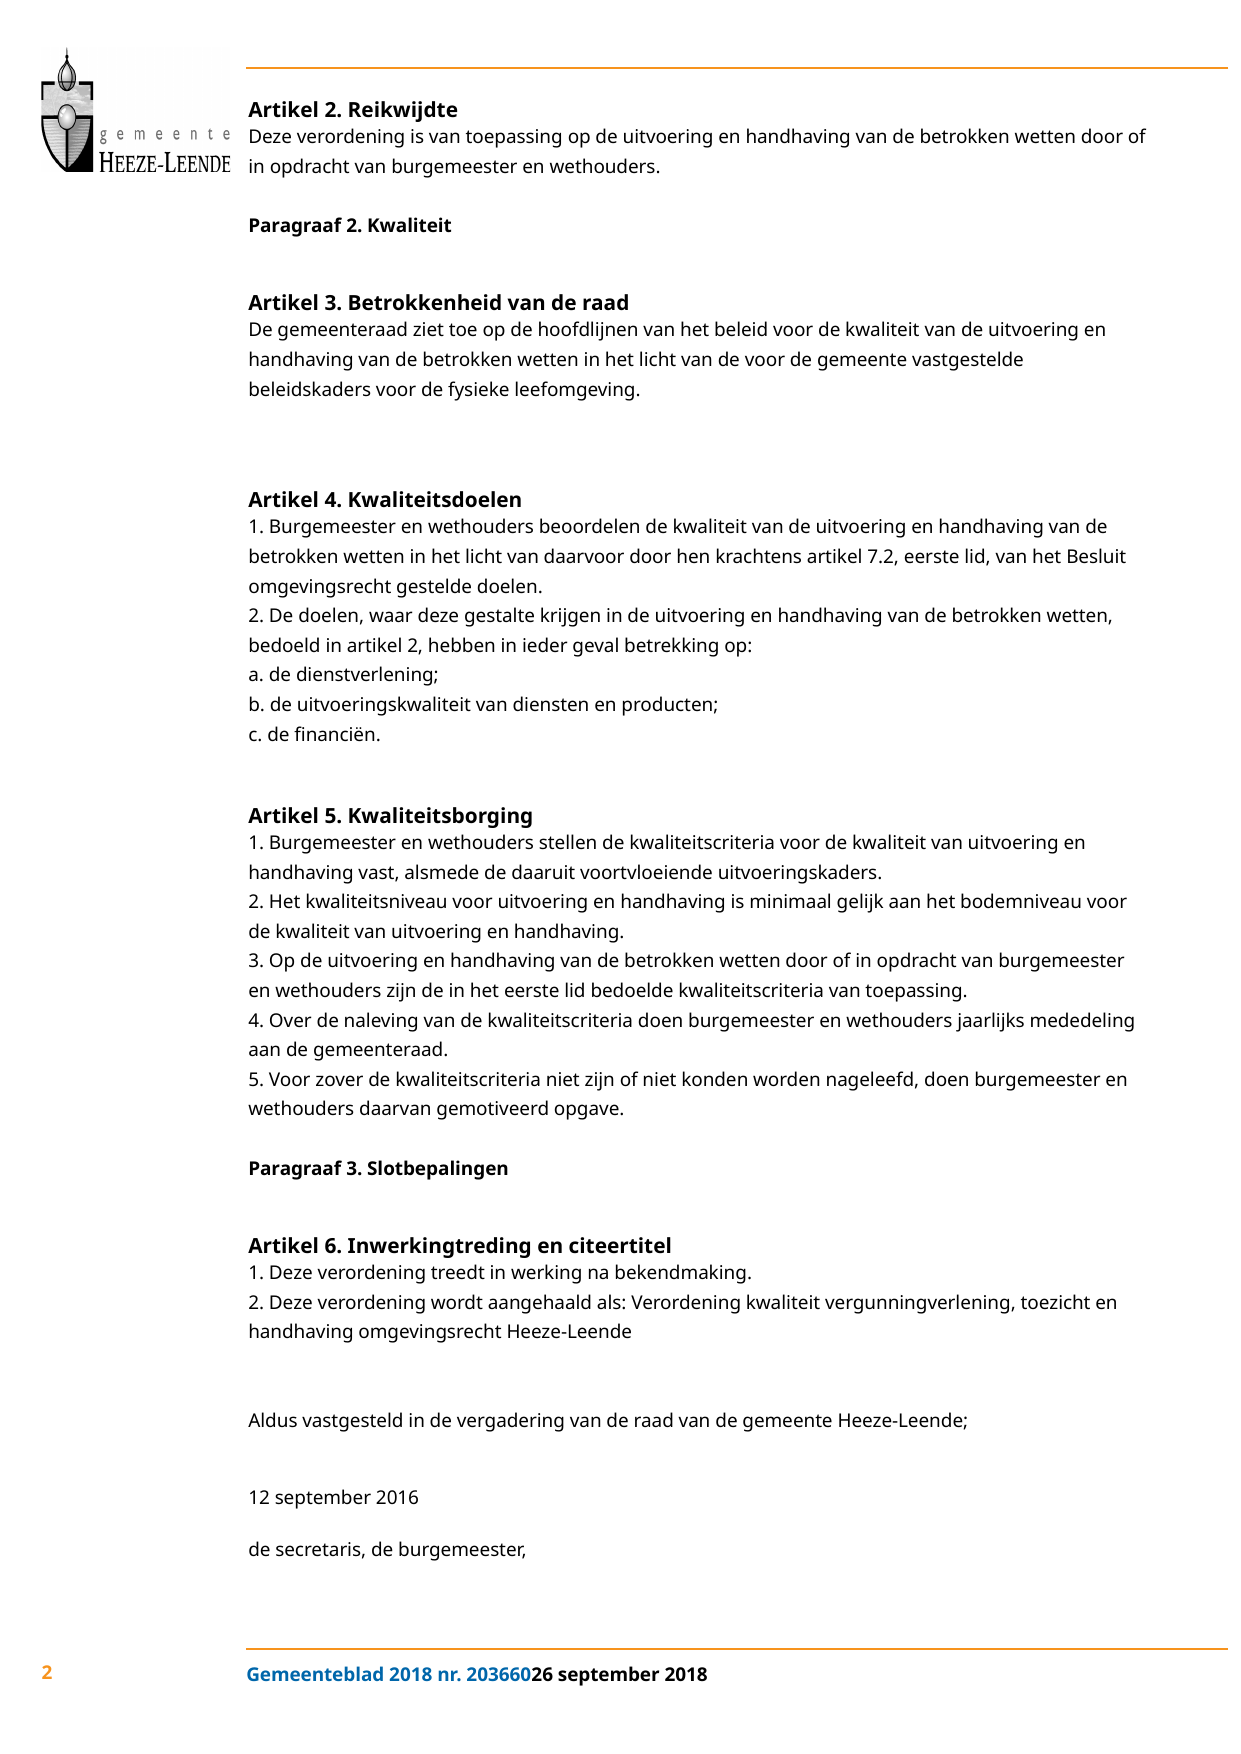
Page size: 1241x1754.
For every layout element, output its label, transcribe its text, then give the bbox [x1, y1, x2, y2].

text b. de uitvoeringskwaliteit van diensten en producten; [248, 691, 1152, 717]
text Artikel 2. Reikwijdte [248, 95, 1152, 123]
text Artikel 6. Inwerkingtreding en citeertitel [248, 1231, 1152, 1259]
text Aldus vastgesteld in de vergadering van de raad van de gemeente Heeze-Leende; [248, 1407, 1152, 1433]
text Paragraaf 2. Kwaliteit [248, 212, 1152, 238]
text Paragraaf 3. Slotbepalingen [248, 1155, 1152, 1180]
text 4. Over de naleving van de kwaliteitscriteria doen burgemeester en wethouders jaarlijks mededeling aan de gemeenteraad. [248, 1007, 1152, 1062]
text Artikel 4. Kwaliteitsdoelen [248, 485, 1152, 514]
text 1. Burgemeester en wethouders stellen de kwaliteitscriteria voor de kwaliteit van uitvoering en handhaving vast, alsmede de daaruit voortvloeiende uitvoeringskaders. [248, 829, 1152, 884]
text 2. Deze verordening wordt aangehaald als: Verordening kwaliteit vergunningverlening, toezicht en handhaving omgevingsrecht Heeze-Leende [248, 1289, 1152, 1344]
text 2. Het kwaliteitsniveau voor uitvoering en handhaving is minimaal gelijk aan het bodemniveau voor de kwaliteit van uitvoering en handhaving. [248, 888, 1152, 944]
text de secretaris, de burgemeester, [248, 1536, 1152, 1562]
text 12 september 2016 [248, 1484, 1152, 1510]
text Artikel 3. Betrokkenheid van de raad [248, 288, 1152, 317]
text De gemeenteraad ziet toe op de hoofdlijnen van het beleid voor de kwaliteit van de uitvoering en handhaving van de betrokken wetten in het licht van de voor de gemeente vastgestelde beleidskaders voor de fysieke leefomgeving. [248, 317, 1152, 401]
text 2. De doelen, waar deze gestalte krijgen in de uitvoering en handhaving van de betrokken wetten, bedoeld in artikel 2, hebben in ieder geval betrekking op: [248, 602, 1152, 658]
text 1. Burgemeester en wethouders beoordelen de kwaliteit van de uitvoering en handhaving van de betrokken wetten in het licht van daarvoor door hen krachtens artikel 7.2, eerste lid, van het Besluit omgevingsrecht gestelde doelen. [248, 514, 1152, 599]
text 1. Deze verordening treedt in werking na bekendmaking. [248, 1259, 1152, 1285]
text Deze verordening is van toepassing op de uitvoering en handhaving van de betrokken wetten door of in opdracht van burgemeester en wethouders. [248, 123, 1152, 178]
picture [41, 47, 231, 172]
text 5. Voor zover de kwaliteitscriteria niet zijn of niet konden worden nageleefd, doen burgemeester en wethouders daarvan gemotiveerd opgave. [248, 1066, 1152, 1121]
text Artikel 5. Kwaliteitsborging [248, 801, 1152, 829]
text 3. Op de uitvoering en handhaving van de betrokken wetten door of in opdracht van burgemeester en wethouders zijn de in het eerste lid bedoelde kwaliteitscriteria van toepassing. [248, 948, 1152, 1003]
text a. de dienstverlening; [248, 662, 1152, 687]
text c. de financiën. [248, 721, 1152, 747]
